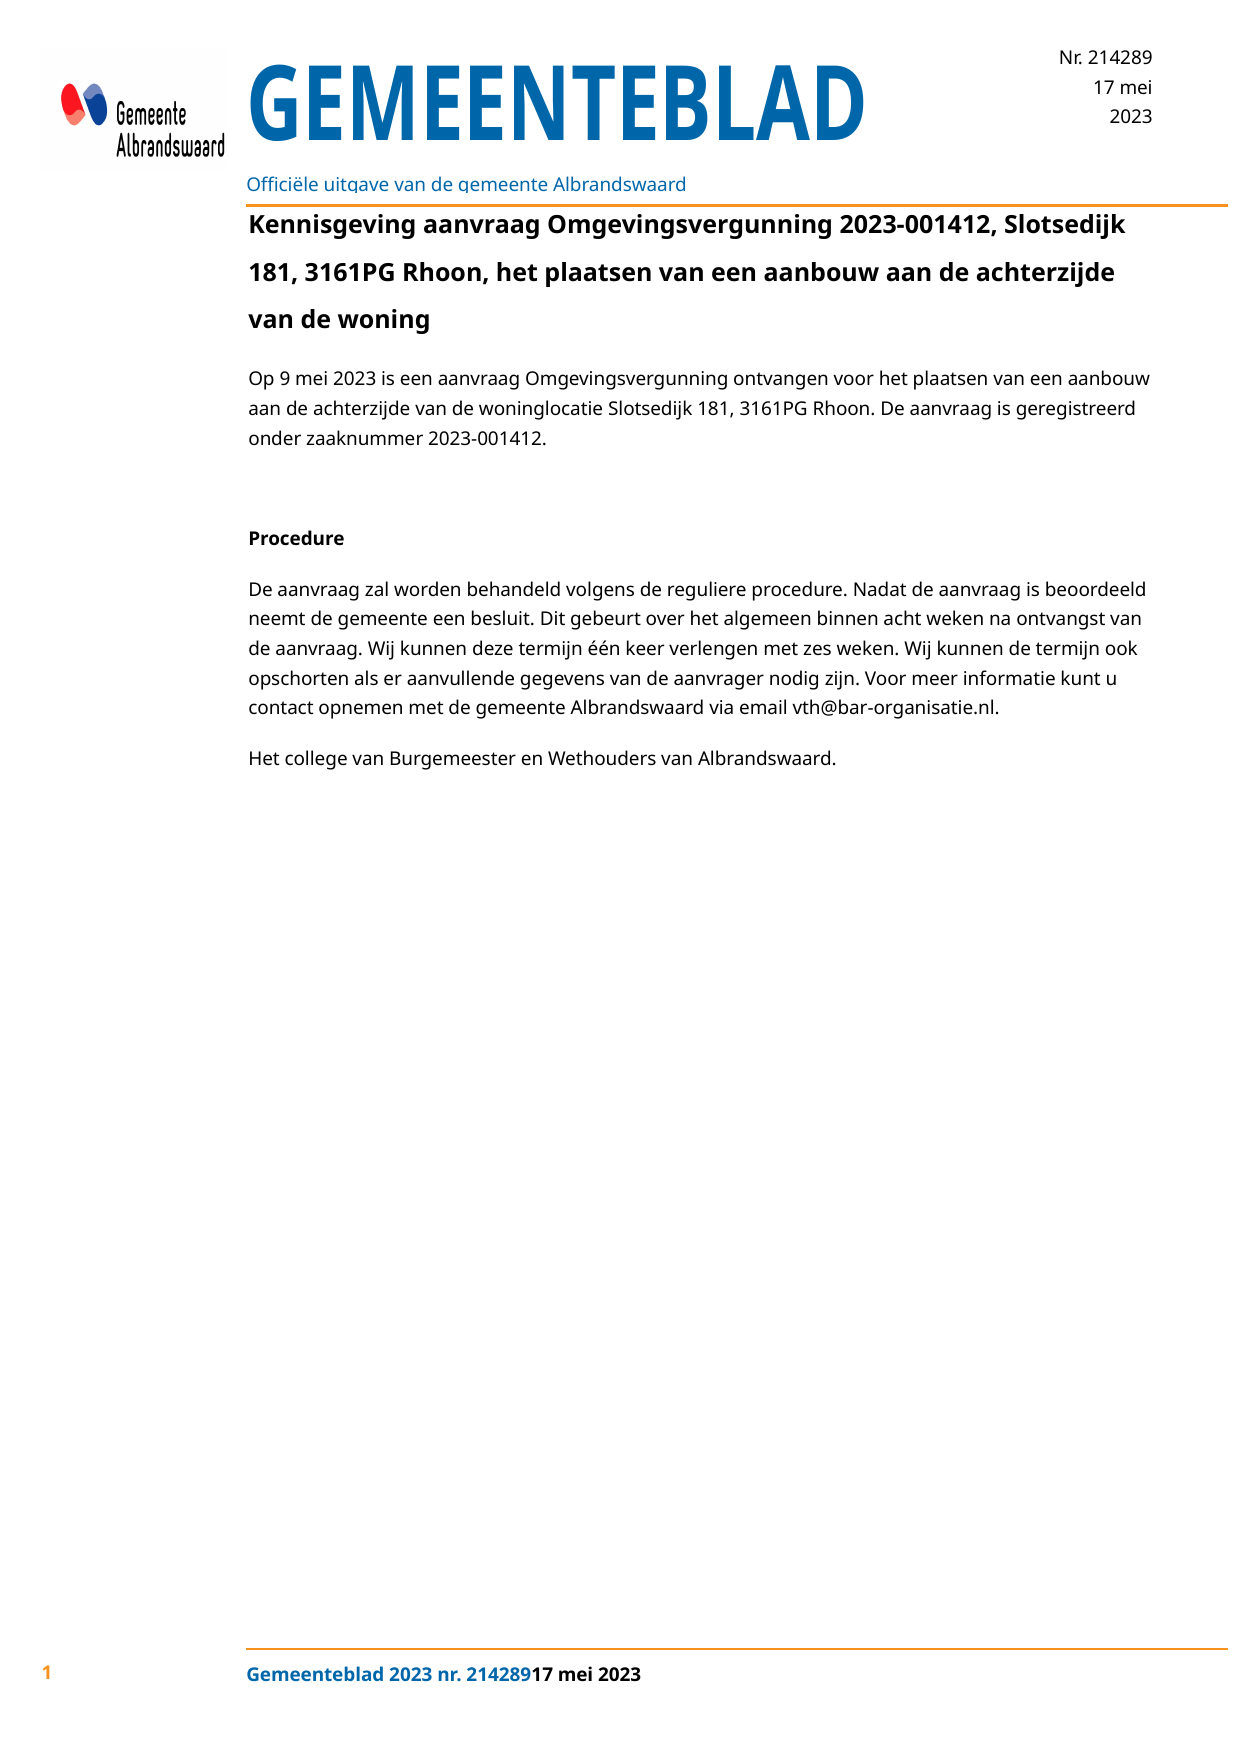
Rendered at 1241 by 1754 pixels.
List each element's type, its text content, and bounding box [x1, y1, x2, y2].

text Kennisgeving aanvraag Omgevingsvergunning 2023-001412, Slotsedijk 181, 3161PG Rhoon, het plaatsen van een aanbouw aan de achterzijde van de woning [248, 207, 1152, 336]
picture [41, 47, 231, 172]
text Het college van Burgemeester en Wethouders van Albrandswaard. [248, 745, 1152, 770]
text De aanvraag zal worden behandeld volgens de reguliere procedure. Nadat de aanvraag is beoordeeld neemt de gemeente een besluit. Dit gebeurt over het algemeen binnen acht weken na ontvangst van de aanvraag. Wij kunnen deze termijn één keer verlengen met zes weken. Wij kunnen de termijn ook opschorten als er aanvullende gegevens van de aanvrager nodig zijn. Voor meer informatie kunt u contact opnemen met de gemeente Albrandswaard via email vth@bar-organisatie.nl. [248, 576, 1152, 720]
text Op 9 mei 2023 is een aanvraag Omgevingsvergunning ontvangen voor het plaatsen van een aanbouw aan de achterzijde van de woninglocatie Slotsedijk 181, 3161PG Rhoon. De aanvraag is geregistreerd onder zaaknummer 2023-001412. [248, 366, 1152, 450]
text Procedure [248, 526, 1152, 551]
